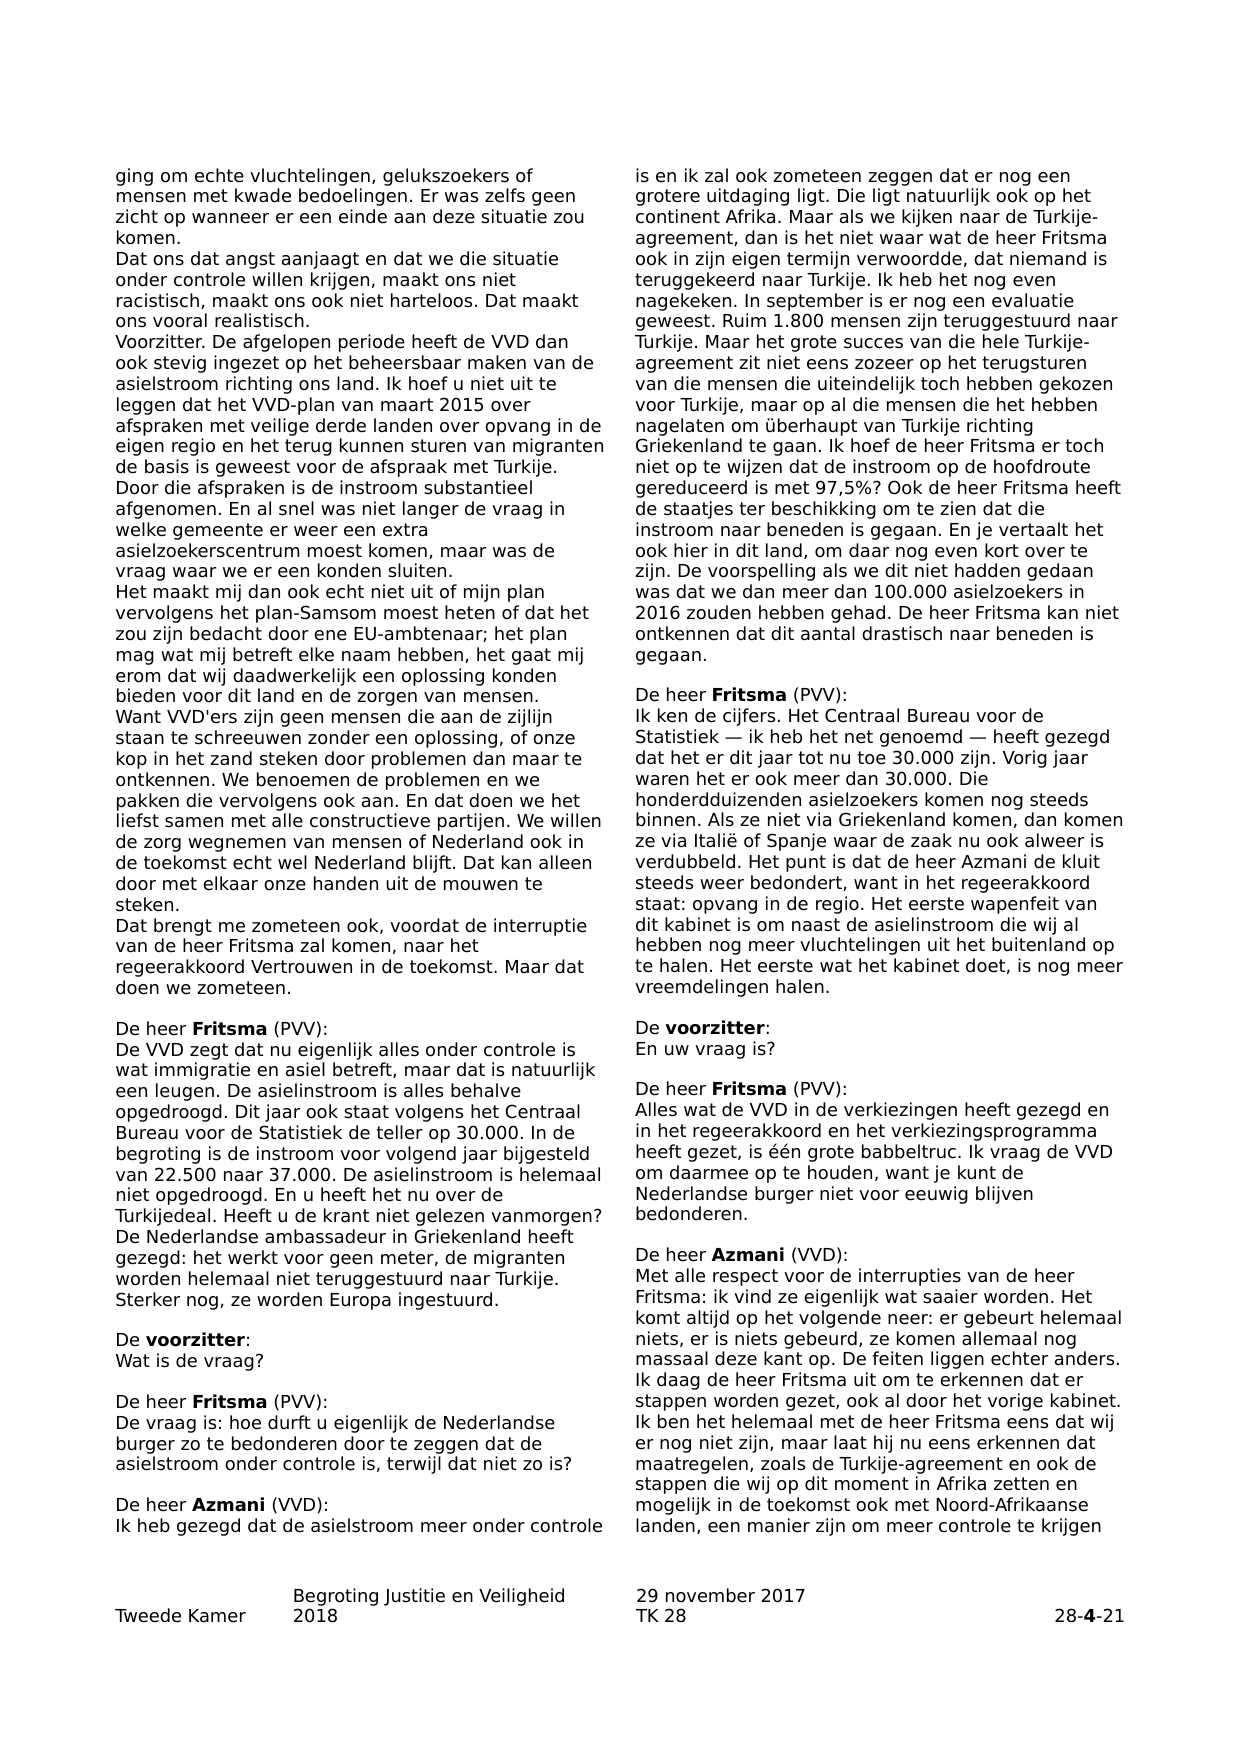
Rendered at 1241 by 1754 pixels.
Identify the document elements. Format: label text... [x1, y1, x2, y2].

text De heer Azmani (VVD): [635, 1245, 1125, 1266]
text Ik heb gezegd dat de asielstroom meer onder controle [115, 1516, 605, 1537]
text Voorzitter. De afgelopen periode heeft de VVD dan ook stevig ingezet op het beheersbaar maken van de asielstroom richting ons land. Ik hoef u niet uit te leggen dat het VVD-plan van maart 2015 over afspraken met veilige derde landen over opvang in de eigen regio en het terug kunnen sturen van migranten de basis is geweest voor de afspraak met Turkije. Door die afspraken is de instroom substantieel afgenomen. En al snel was niet langer de vraag in welke gemeente er weer een extra asielzoekerscentrum moest komen, maar was de vraag waar we er een konden sluiten. [115, 332, 605, 582]
text De voorzitter: [115, 1330, 605, 1351]
text Dat ons dat angst aanjaagt en dat we die situatie onder controle willen krijgen, maakt ons niet racistisch, maakt ons ook niet harteloos. Dat maakt ons vooral realistisch. [115, 249, 605, 332]
text De heer Azmani (VVD): [115, 1495, 605, 1516]
text Dat brengt me zometeen ook, voordat de interruptie van de heer Fritsma zal komen, naar het regeerakkoord Vertrouwen in de toekomst. Maar dat doen we zometeen. [115, 915, 605, 999]
text ging om echte vluchtelingen, gelukszoekers of mensen met kwade bedoelingen. Er was zelfs geen zicht op wanneer er een einde aan deze situatie zou komen. [115, 165, 605, 249]
text Ik ken de cijfers. Het Centraal Bureau voor de Statistiek — ik heb het net genoemd — heeft gezegd dat het er dit jaar tot nu toe 30.000 zijn. Vorig jaar waren het er ook meer dan 30.000. Die honderdduizenden asielzoekers komen nog steeds binnen. Als ze niet via Griekenland komen, dan komen ze via Italië of Spanje waar de zaak nu ook alweer is verdubbeld. Het punt is dat de heer Azmani de kluit steeds weer bedondert, want in het regeerakkoord staat: opvang in de regio. Het eerste wapenfeit van dit kabinet is om naast de asielinstroom die wij al hebben nog meer vluchtelingen uit het buitenland op te halen. Het eerste wat het kabinet doet, is nog meer vreemdelingen halen. [635, 706, 1125, 998]
text De heer Fritsma (PVV): [115, 1392, 605, 1412]
text Wat is de vraag? [115, 1351, 605, 1372]
text De vraag is: hoe durft u eigenlijk de Nederlandse burger zo te bedonderen door te zeggen dat de asielstroom onder controle is, terwijl dat niet zo is? [115, 1412, 605, 1475]
text Het maakt mij dan ook echt niet uit of mijn plan vervolgens het plan-Samsom moest heten of dat het zou zijn bedacht door ene EU-ambtenaar; het plan mag wat mij betreft elke naam hebben, het gaat mij erom dat wij daadwerkelijk een oplossing konden bieden voor dit land en de zorgen van mensen. [115, 582, 605, 707]
text De voorzitter: [635, 1018, 1125, 1038]
text is en ik zal ook zometeen zeggen dat er nog een grotere uitdaging ligt. Die ligt natuurlijk ook op het continent Afrika. Maar als we kijken naar de Turkije-agreement, dan is het niet waar wat de heer Fritsma ook in zijn eigen termijn verwoordde, dat niemand is teruggekeerd naar Turkije. Ik heb het nog even nagekeken. In september is er nog een evaluatie geweest. Ruim 1.800 mensen zijn teruggestuurd naar Turkije. Maar het grote succes van die hele Turkije-agreement zit niet eens zozeer op het terugsturen van die mensen die uiteindelijk toch hebben gekozen voor Turkije, maar op al die mensen die het hebben nagelaten om überhaupt van Turkije richting Griekenland te gaan. Ik hoef de heer Fritsma er toch niet op te wijzen dat de instroom op de hoofdroute gereduceerd is met 97,5%? Ook de heer Fritsma heeft de staatjes ter beschikking om te zien dat die instroom naar beneden is gegaan. En je vertaalt het ook hier in dit land, om daar nog even kort over te zijn. De voorspelling als we dit niet hadden gedaan was dat we dan meer dan 100.000 asielzoekers in 2016 zouden hebben gehad. De heer Fritsma kan niet ontkennen dat dit aantal drastisch naar beneden is gegaan. [635, 165, 1125, 665]
text Met alle respect voor de interrupties van de heer Fritsma: ik vind ze eigenlijk wat saaier worden. Het komt altijd op het volgende neer: er gebeurt helemaal niets, er is niets gebeurd, ze komen allemaal nog massaal deze kant op. De feiten liggen echter anders. Ik daag de heer Fritsma uit om te erkennen dat er stappen worden gezet, ook al door het vorige kabinet. Ik ben het helemaal met de heer Fritsma eens dat wij er nog niet zijn, maar laat hij nu eens erkennen dat maatregelen, zoals de Turkije-agreement en ook de stappen die wij op dit moment in Afrika zetten en mogelijk in de toekomst ook met Noord-Afrikaanse landen, een manier zijn om meer controle te krijgen [635, 1266, 1125, 1537]
text Alles wat de VVD in de verkiezingen heeft gezegd en in het regeerakkoord en het verkiezingsprogramma heeft gezet, is één grote babbeltruc. Ik vraag de VVD om daarmee op te houden, want je kunt de Nederlandse burger niet voor eeuwig blijven bedonderen. [635, 1100, 1125, 1225]
text De heer Fritsma (PVV): [635, 1079, 1125, 1100]
text De VVD zegt dat nu eigenlijk alles onder controle is wat immigratie en asiel betreft, maar dat is natuurlijk een leugen. De asielinstroom is alles behalve opgedroogd. Dit jaar ook staat volgens het Centraal Bureau voor de Statistiek de teller op 30.000. In de begroting is de instroom voor volgend jaar bijgesteld van 22.500 naar 37.000. De asielinstroom is helemaal niet opgedroogd. En u heeft het nu over de Turkijedeal. Heeft u de krant niet gelezen vanmorgen? De Nederlandse ambassadeur in Griekenland heeft gezegd: het werkt voor geen meter, de migranten worden helemaal niet teruggestuurd naar Turkije. Sterker nog, ze worden Europa ingestuurd. [115, 1039, 605, 1310]
text En uw vraag is? [635, 1038, 1125, 1059]
text De heer Fritsma (PVV): [115, 1019, 605, 1039]
text De heer Fritsma (PVV): [635, 685, 1125, 706]
text Want VVD'ers zijn geen mensen die aan de zijlijn staan te schreeuwen zonder een oplossing, of onze kop in het zand steken door problemen dan maar te ontkennen. We benoemen de problemen en we pakken die vervolgens ook aan. En dat doen we het liefst samen met alle constructieve partijen. We willen de zorg wegnemen van mensen of Nederland ook in de toekomst echt wel Nederland blijft. Dat kan alleen door met elkaar onze handen uit de mouwen te steken. [115, 707, 605, 915]
